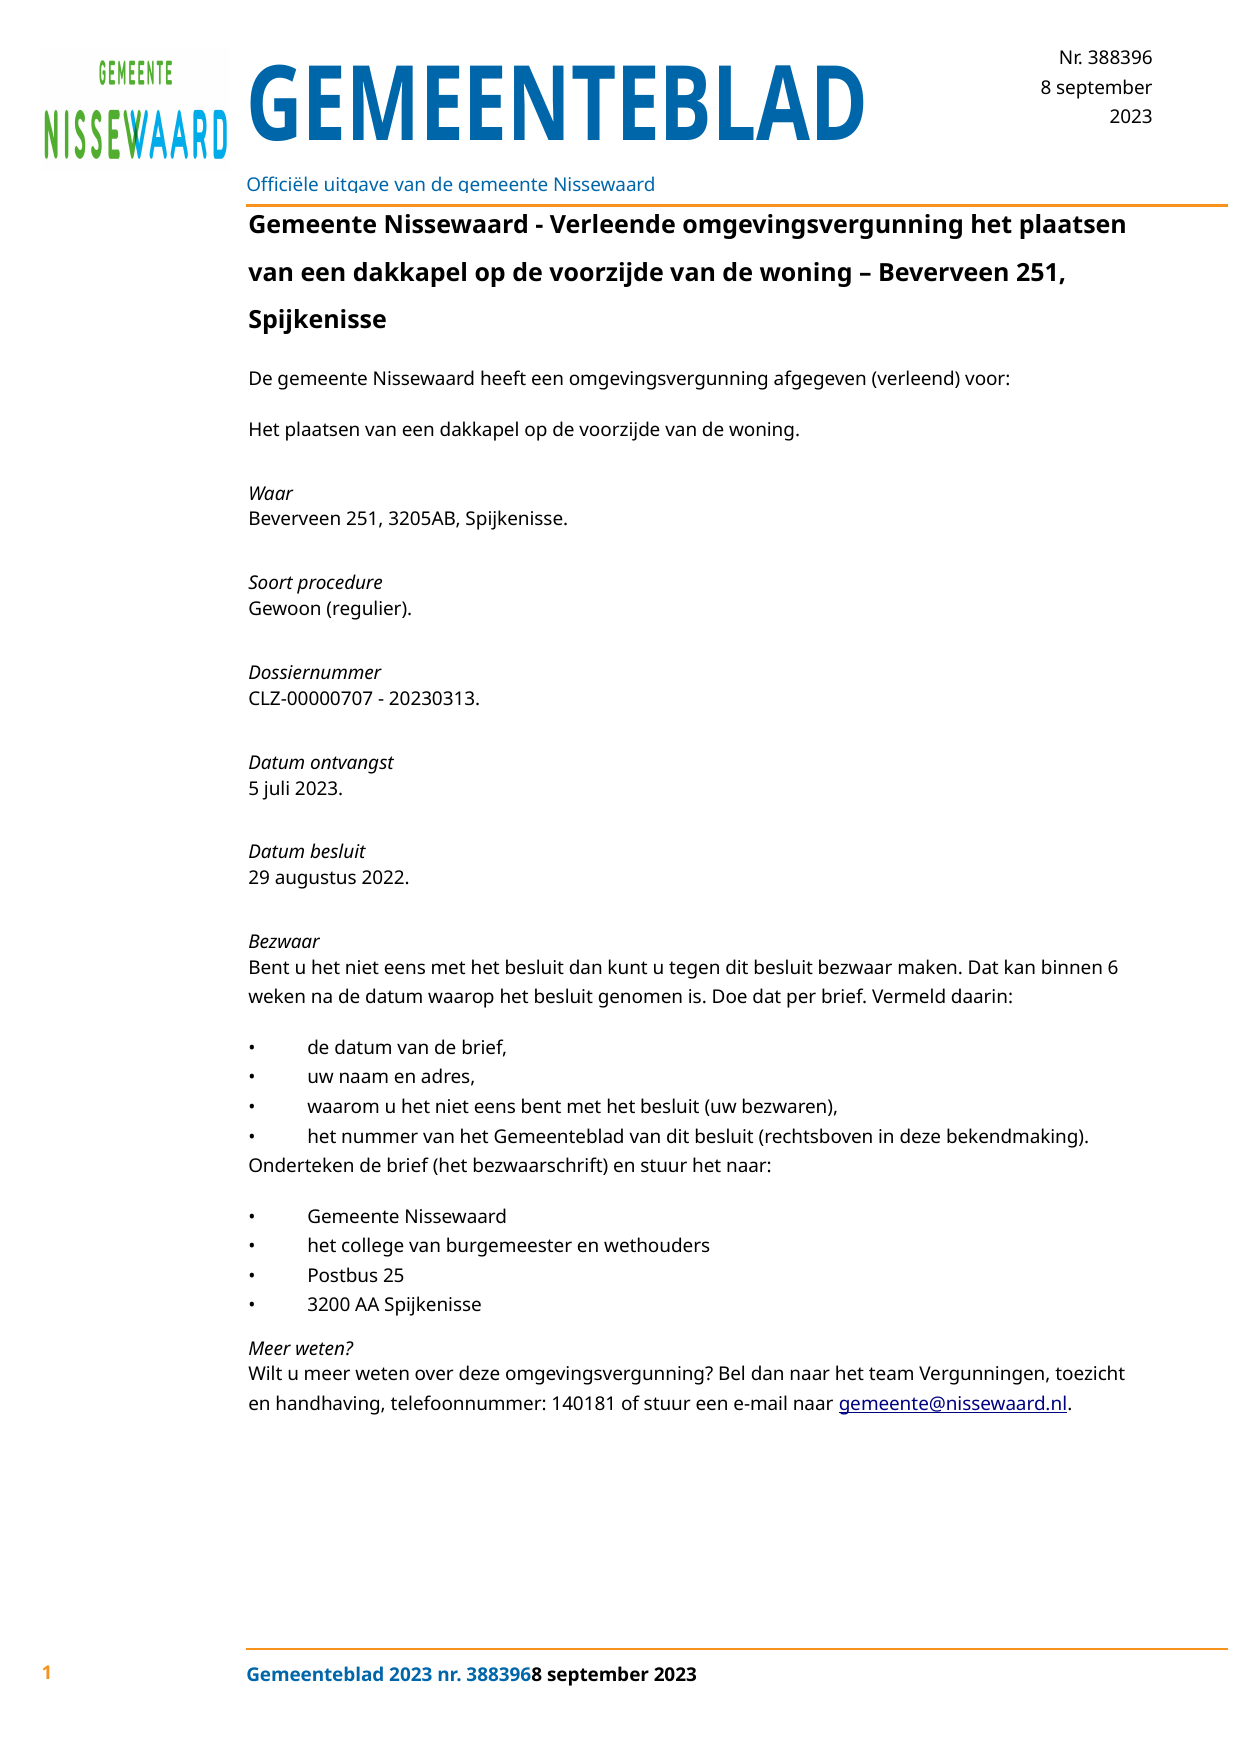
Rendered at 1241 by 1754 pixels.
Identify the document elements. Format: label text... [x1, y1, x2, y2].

list het college van burgemeester en wethouders [248, 1232, 1152, 1258]
text De gemeente Nissewaard heeft een omgevingsvergunning afgegeven (verleend) voor: [248, 366, 1152, 391]
text Bezwaar [248, 928, 1152, 954]
list Gemeente Nissewaard [248, 1203, 1152, 1228]
list uw naam en adres, [248, 1064, 1152, 1089]
text Datum besluit [248, 839, 1152, 864]
list 3200 AA Spijkenisse [248, 1292, 1152, 1317]
text Gewoon (regulier). [248, 595, 1152, 621]
text Beverveen 251, 3205AB, Spijkenisse. [248, 506, 1152, 531]
text Meer weten? [248, 1335, 1152, 1360]
text 5 juli 2023. [248, 775, 1152, 800]
list het nummer van het Gemeenteblad van dit besluit (rechtsboven in deze bekendmaking). [248, 1123, 1152, 1148]
text Gemeente Nissewaard - Verleende omgevingsvergunning het plaatsen van een dakkapel op de voorzijde van de woning – Beverveen 251, Spijkenisse [248, 207, 1152, 336]
list Postbus 25 [248, 1262, 1152, 1288]
text Dossiernummer [248, 659, 1152, 685]
text Bent u het niet eens met het besluit dan kunt u tegen dit besluit bezwaar maken. Dat kan binnen 6 weken na de datum waarop het besluit genomen is. Doe dat per brief. Vermeld daarin: [248, 954, 1152, 1009]
list waarom u het niet eens bent met het besluit (uw bezwaren), [248, 1093, 1152, 1119]
text Soort procedure [248, 569, 1152, 595]
text Datum ontvangst [248, 749, 1152, 775]
list de datum van de brief, [248, 1034, 1152, 1060]
text Waar [248, 480, 1152, 506]
text Het plaatsen van een dakkapel op de voorzijde van de woning. [248, 416, 1152, 442]
text Wilt u meer weten over deze omgevingsvergunning? Bel dan naar het team Vergunningen, toezicht en handhaving, telefoonnummer: 140181 of stuur een e-mail naar gemeente@nissewaard.nl. [248, 1360, 1152, 1416]
text 29 augustus 2022. [248, 864, 1152, 890]
picture [41, 47, 231, 172]
text Onderteken de brief (het bezwaarschrift) en stuur het naar: [248, 1152, 1152, 1178]
text CLZ-00000707 - 20230313. [248, 685, 1152, 711]
